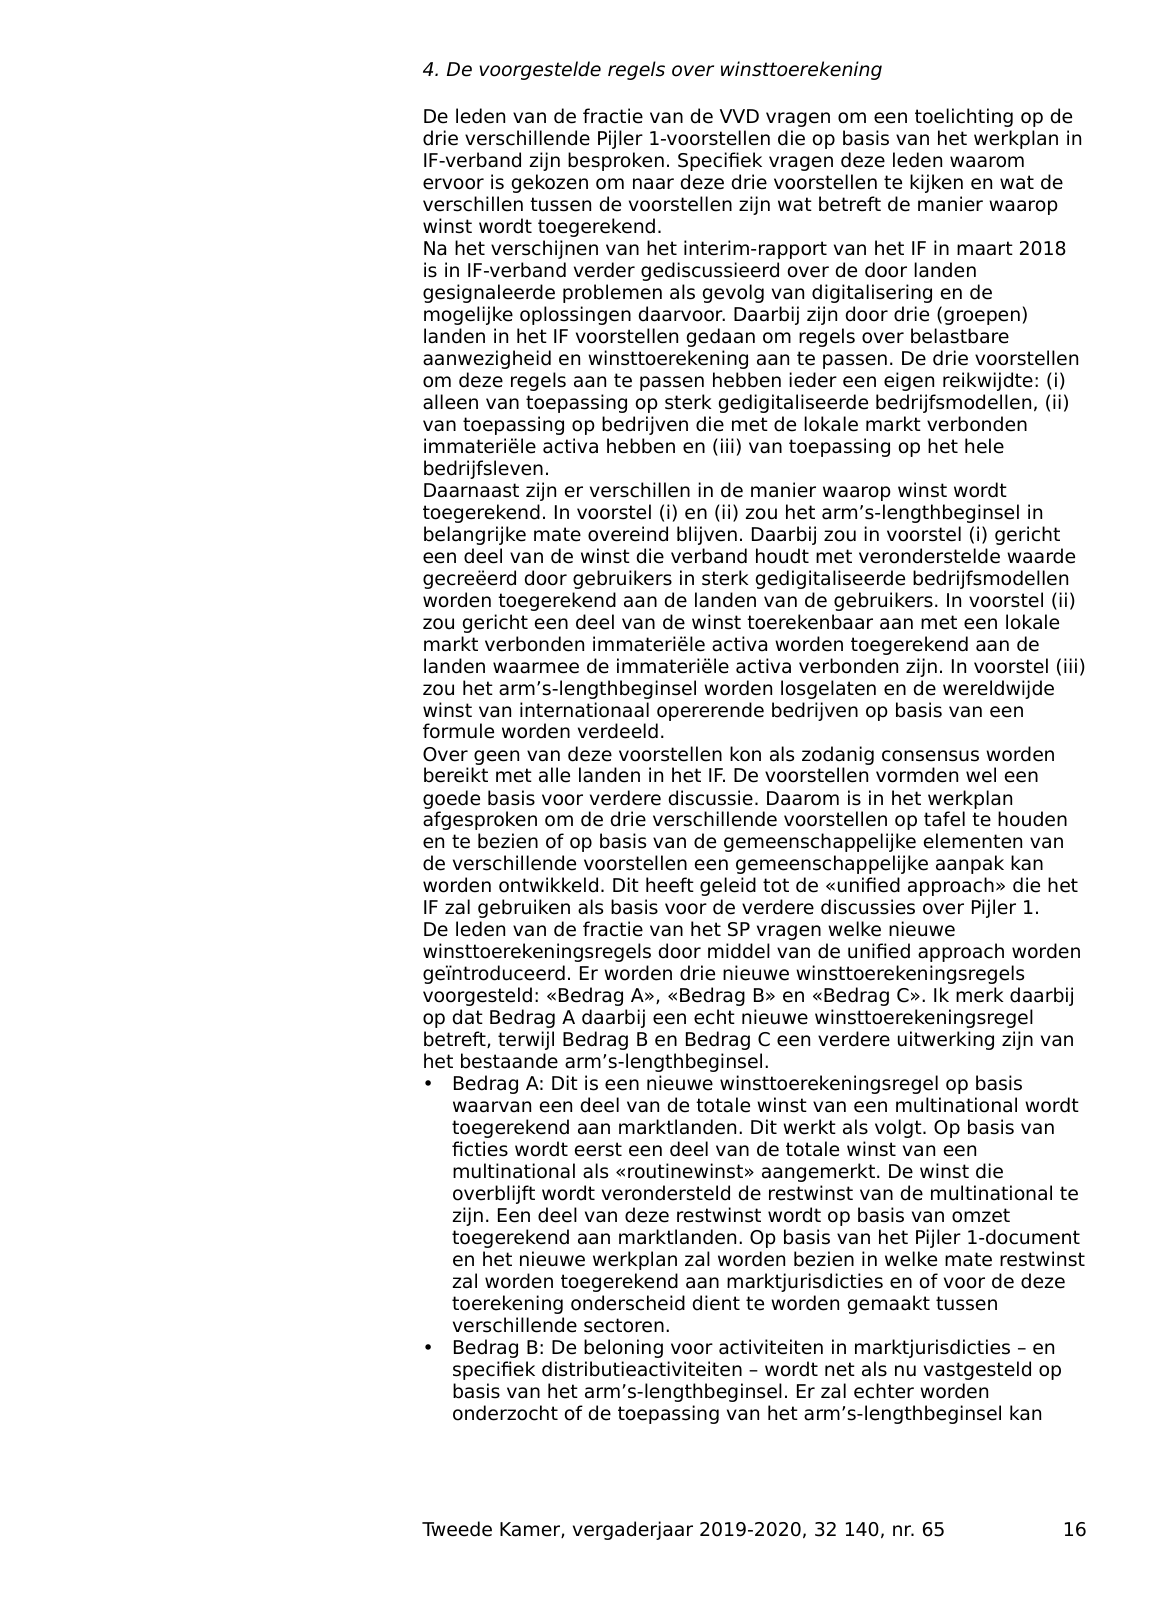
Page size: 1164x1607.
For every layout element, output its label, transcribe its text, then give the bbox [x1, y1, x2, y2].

text • Bedrag B: De beloning voor activiteiten in marktjurisdicties – en specifiek distributieactiviteiten – wordt net als nu vastgesteld op basis van het arm’s-lengthbeginsel. Er zal echter worden onderzocht of de toepassing van het arm’s-lengthbeginsel kan [422, 1337, 1087, 1425]
text De leden van de fractie van het SP vragen welke nieuwe winsttoerekeningsregels door middel van de unified approach worden geïntroduceerd. Er worden drie nieuwe winsttoerekeningsregels voorgesteld: «Bedrag A», «Bedrag B» en «Bedrag C». Ik merk daarbij op dat Bedrag A daarbij een echt nieuwe winsttoerekeningsregel betreft, terwijl Bedrag B en Bedrag C een verdere uitwerking zijn van het bestaande arm’s-lengthbeginsel. [422, 919, 1087, 1073]
subtitle 4. De voorgestelde regels over winsttoerekening [422, 59, 1087, 81]
text De leden van de fractie van de VVD vragen om een toelichting op de drie verschillende Pijler 1-voorstellen die op basis van het werkplan in IF-verband zijn besproken. Specifiek vragen deze leden waarom ervoor is gekozen om naar deze drie voorstellen te kijken en wat de verschillen tussen de voorstellen zijn wat betreft de manier waarop winst wordt toegerekend. [422, 106, 1087, 238]
text Over geen van deze voorstellen kon als zodanig consensus worden bereikt met alle landen in het IF. De voorstellen vormden wel een goede basis voor verdere discussie. Daarom is in het werkplan afgesproken om de drie verschillende voorstellen op tafel te houden en te bezien of op basis van de gemeenschappelijke elementen van de verschillende voorstellen een gemeenschappelijke aanpak kan worden ontwikkeld. Dit heeft geleid tot de «unified approach» die het IF zal gebruiken als basis voor de verdere discussies over Pijler 1. [422, 743, 1087, 919]
text • Bedrag A: Dit is een nieuwe winsttoerekeningsregel op basis waarvan een deel van de totale winst van een multinational wordt toegerekend aan marktlanden. Dit werkt als volgt. Op basis van ficties wordt eerst een deel van de totale winst van een multinational als «routinewinst» aangemerkt. De winst die overblijft wordt verondersteld de restwinst van de multinational te zijn. Een deel van deze restwinst wordt op basis van omzet toegerekend aan marktlanden. Op basis van het Pijler 1-document en het nieuwe werkplan zal worden bezien in welke mate restwinst zal worden toegerekend aan marktjurisdicties en of voor de deze toerekening onderscheid dient te worden gemaakt tussen verschillende sectoren. [422, 1073, 1087, 1337]
text Na het verschijnen van het interim-rapport van het IF in maart 2018 is in IF-verband verder gediscussieerd over de door landen gesignaleerde problemen als gevolg van digitalisering en de mogelijke oplossingen daarvoor. Daarbij zijn door drie (groepen) landen in het IF voorstellen gedaan om regels over belastbare aanwezigheid en winsttoerekening aan te passen. De drie voorstellen om deze regels aan te passen hebben ieder een eigen reikwijdte: (i) alleen van toepassing op sterk gedigitaliseerde bedrijfsmodellen, (ii) van toepassing op bedrijven die met de lokale markt verbonden immateriële activa hebben en (iii) van toepassing op het hele bedrijfsleven. [422, 238, 1087, 480]
text Daarnaast zijn er verschillen in de manier waarop winst wordt toegerekend. In voorstel (i) en (ii) zou het arm’s-lengthbeginsel in belangrijke mate overeind blijven. Daarbij zou in voorstel (i) gericht een deel van de winst die verband houdt met veronderstelde waarde gecreëerd door gebruikers in sterk gedigitaliseerde bedrijfsmodellen worden toegerekend aan de landen van de gebruikers. In voorstel (ii) zou gericht een deel van de winst toerekenbaar aan met een lokale markt verbonden immateriële activa worden toegerekend aan de landen waarmee de immateriële activa verbonden zijn. In voorstel (iii) zou het arm’s-lengthbeginsel worden losgelaten en de wereldwijde winst van internationaal opererende bedrijven op basis van een formule worden verdeeld. [422, 480, 1087, 743]
